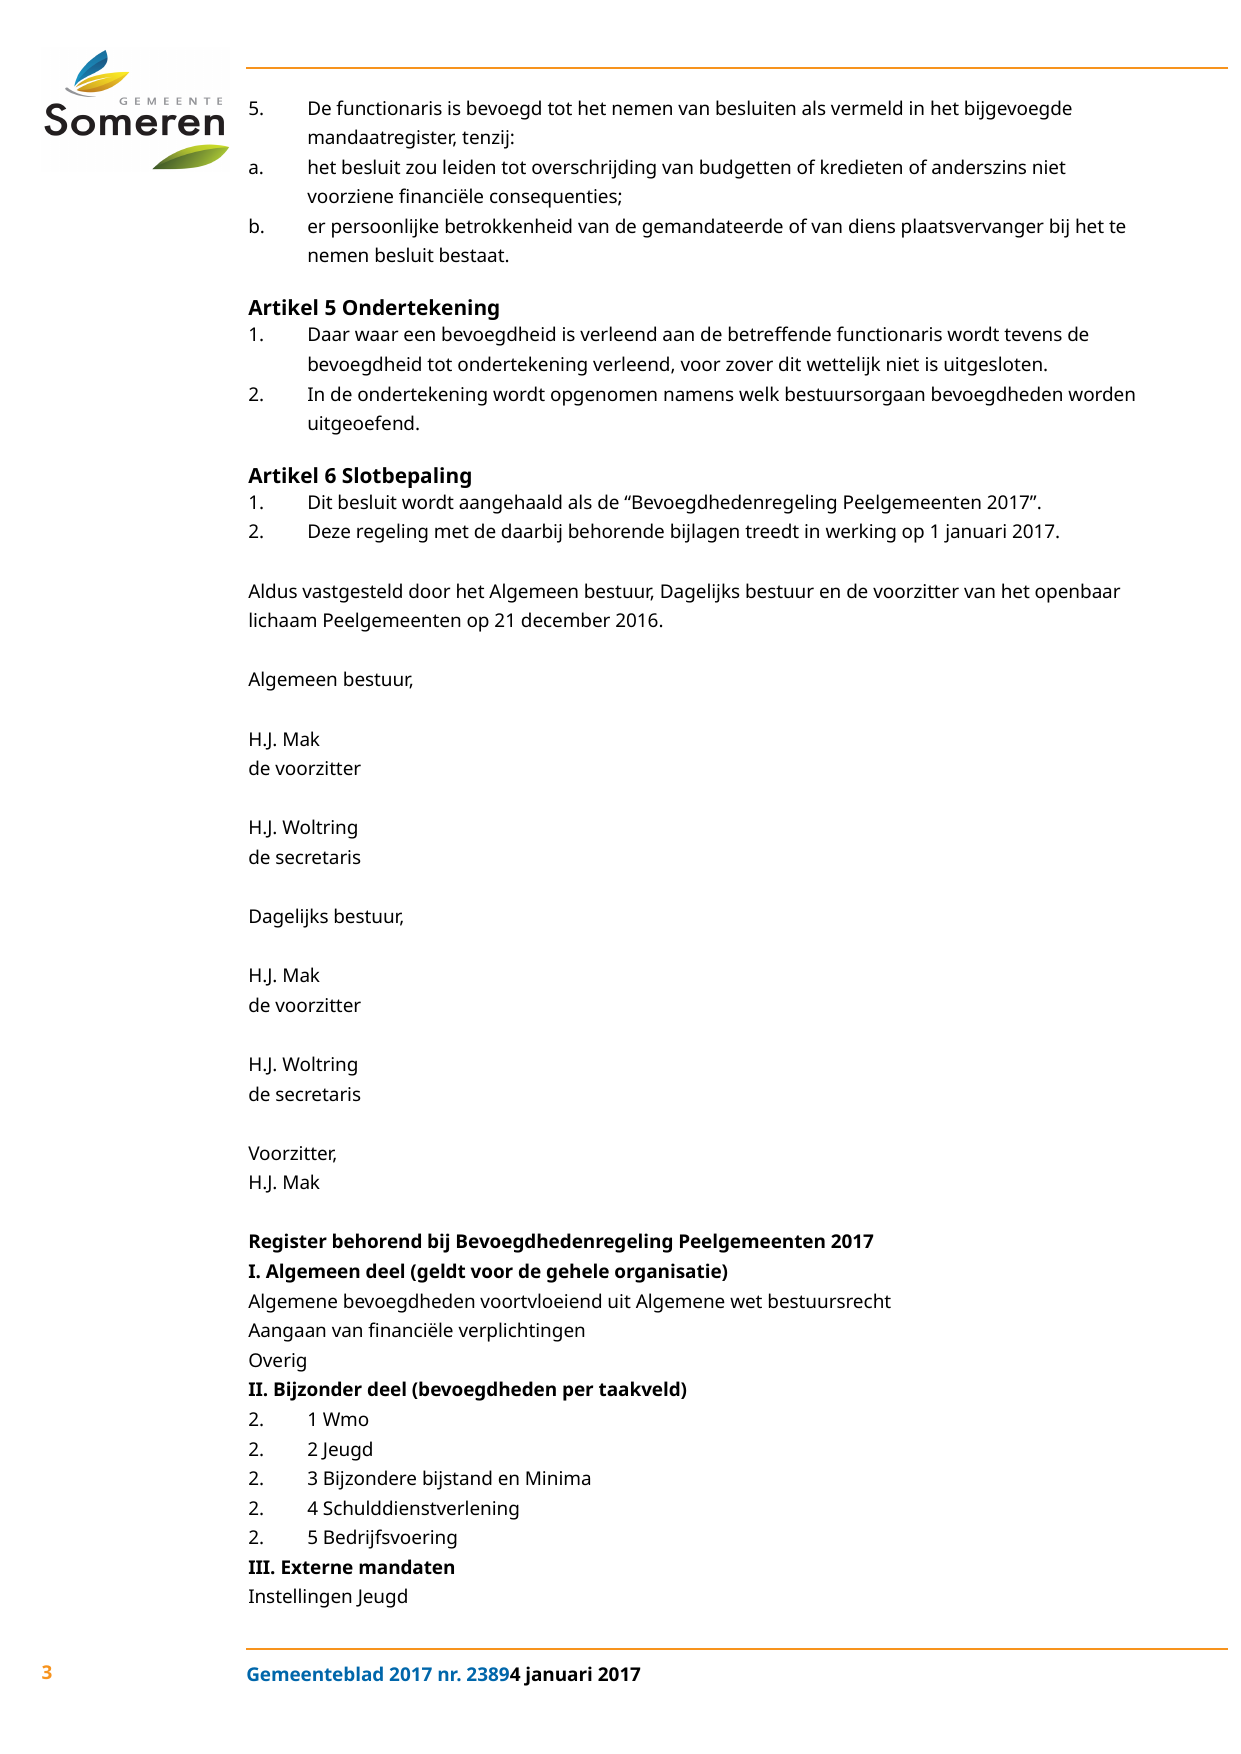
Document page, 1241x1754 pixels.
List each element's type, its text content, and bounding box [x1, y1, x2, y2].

list het besluit zou leiden tot overschrijding van budgetten of kredieten of anderszins niet voorziene financiële consequenties; [248, 154, 1152, 209]
list er persoonlijke betrokkenheid van de gemandateerde of van diens plaatsvervanger bij het te nemen besluit bestaat. [248, 213, 1152, 268]
text H.J. Woltring [248, 814, 1152, 840]
list In de ondertekening wordt opgenomen namens welk bestuursorgaan bevoegdheden worden uitgeoefend. [248, 381, 1152, 436]
picture [41, 47, 231, 172]
text Voorzitter, [248, 1140, 1152, 1166]
list 1 Wmo [248, 1406, 1152, 1432]
text II. Bijzonder deel (bevoegdheden per taakveld) [248, 1377, 1152, 1402]
text H.J. Mak [248, 1169, 1152, 1195]
text de voorzitter [248, 755, 1152, 781]
list Daar waar een bevoegdheid is verleend aan de betreffende functionaris wordt tevens de bevoegdheid tot ondertekening verleend, voor zover dit wettelijk niet is uitgesloten. [248, 322, 1152, 377]
text Aldus vastgesteld door het Algemeen bestuur, Dagelijks bestuur en de voorzitter van het openbaar lichaam Peelgemeenten op 21 december 2016. [248, 578, 1152, 633]
text de secretaris [248, 844, 1152, 870]
text Register behorend bij Bevoegdhedenregeling Peelgemeenten 2017 [248, 1229, 1152, 1254]
text Artikel 6 Slotbepaling [248, 461, 1152, 489]
list 4 Schulddienstverlening [248, 1495, 1152, 1521]
text de secretaris [248, 1081, 1152, 1107]
text Artikel 5 Ondertekening [248, 293, 1152, 322]
text I. Algemeen deel (geldt voor de gehele organisatie) [248, 1258, 1152, 1284]
list 2 Jeugd [248, 1436, 1152, 1462]
text H.J. Woltring [248, 1051, 1152, 1077]
list Aangaan van financiële verplichtingen [248, 1317, 1152, 1343]
text de voorzitter [248, 992, 1152, 1018]
text III. Externe mandaten [248, 1554, 1152, 1580]
text Instellingen Jeugd [248, 1584, 1152, 1609]
list 3 Bijzondere bijstand en Minima [248, 1465, 1152, 1491]
list Overig [248, 1347, 1152, 1373]
list 5 Bedrijfsvoering [248, 1524, 1152, 1550]
list De functionaris is bevoegd tot het nemen van besluiten als vermeld in het bijgevoegde mandaatregister, tenzij: [248, 95, 1152, 150]
text Dagelijks bestuur, [248, 903, 1152, 929]
text H.J. Mak [248, 962, 1152, 988]
list Algemene bevoegdheden voortvloeiend uit Algemene wet bestuursrecht [248, 1288, 1152, 1314]
list Deze regeling met de daarbij behorende bijlagen treedt in werking op 1 januari 2017. [248, 519, 1152, 544]
list Dit besluit wordt aangehaald als de “Bevoegdhedenregeling Peelgemeenten 2017”. [248, 489, 1152, 515]
text H.J. Mak [248, 726, 1152, 752]
text Algemeen bestuur, [248, 667, 1152, 692]
